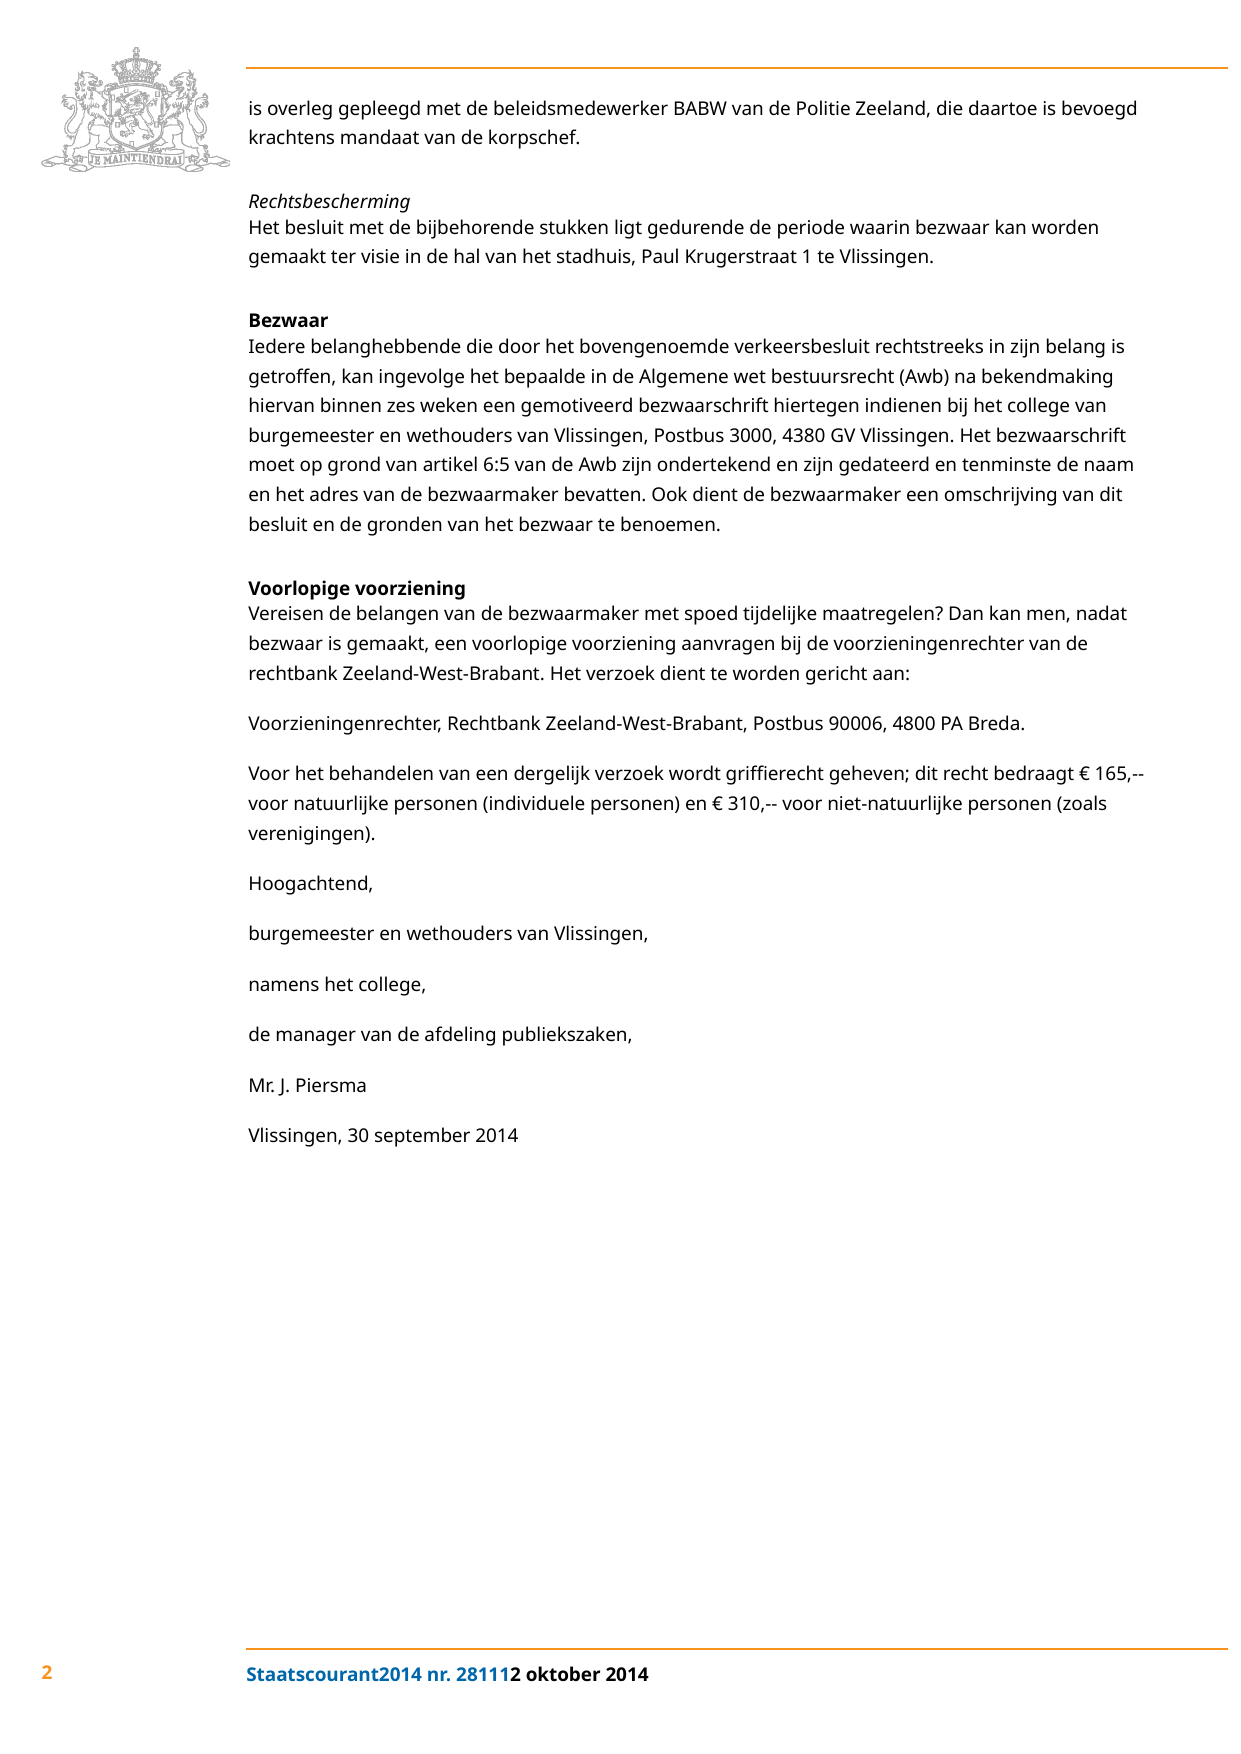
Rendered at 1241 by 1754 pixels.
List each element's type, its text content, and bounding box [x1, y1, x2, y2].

text namens het college, [248, 971, 1152, 997]
text de manager van de afdeling publiekszaken, [248, 1021, 1152, 1047]
text burgemeester en wethouders van Vlissingen, [248, 921, 1152, 946]
picture [41, 47, 231, 172]
text Voorlopige voorziening [248, 575, 1152, 601]
text Vlissingen, 30 september 2014 [248, 1122, 1152, 1148]
text Hoogachtend, [248, 870, 1152, 896]
text Voorzieningenrechter, Rechtbank Zeeland-West-Brabant, Postbus 90006, 4800 PA Breda. [248, 710, 1152, 736]
text Bezwaar [248, 308, 1152, 333]
text is overleg gepleegd met de beleidsmedewerker BABW van de Politie Zeeland, die daartoe is bevoegd krachtens mandaat van de korpschef. [248, 95, 1152, 150]
text Mr. J. Piersma [248, 1072, 1152, 1097]
text Voor het behandelen van een dergelijk verzoek wordt griffierecht geheven; dit recht bedraagt € 165,-- voor natuurlijke personen (individuele personen) en € 310,-- voor niet-natuurlijke personen (zoals verenigingen). [248, 761, 1152, 845]
text Iedere belanghebbende die door het bovengenoemde verkeersbesluit rechtstreeks in zijn belang is getroffen, kan ingevolge het bepaalde in de Algemene wet bestuursrecht (Awb) na bekendmaking hiervan binnen zes weken een gemotiveerd bezwaarschrift hiertegen indienen bij het college van burgemeester en wethouders van Vlissingen, Postbus 3000, 4380 GV Vlissingen. Het bezwaarschrift moet op grond van artikel 6:5 van de Awb zijn ondertekend en zijn gedateerd en tenminste de naam en het adres van de bezwaarmaker bevatten. Ook dient de bezwaarmaker een omschrijving van dit besluit en de gronden van het bezwaar te benoemen. [248, 333, 1152, 537]
text Vereisen de belangen van de bezwaarmaker met spoed tijdelijke maatregelen? Dan kan men, nadat bezwaar is gemaakt, een voorlopige voorziening aanvragen bij de voorzieningenrechter van de rechtbank Zeeland-West-Brabant. Het verzoek dient te worden gericht aan: [248, 601, 1152, 685]
text Het besluit met de bijbehorende stukken ligt gedurende de periode waarin bezwaar kan worden gemaakt ter visie in de hal van het stadhuis, Paul Krugerstraat 1 te Vlissingen. [248, 214, 1152, 269]
text Rechtsbescherming [248, 188, 1152, 214]
